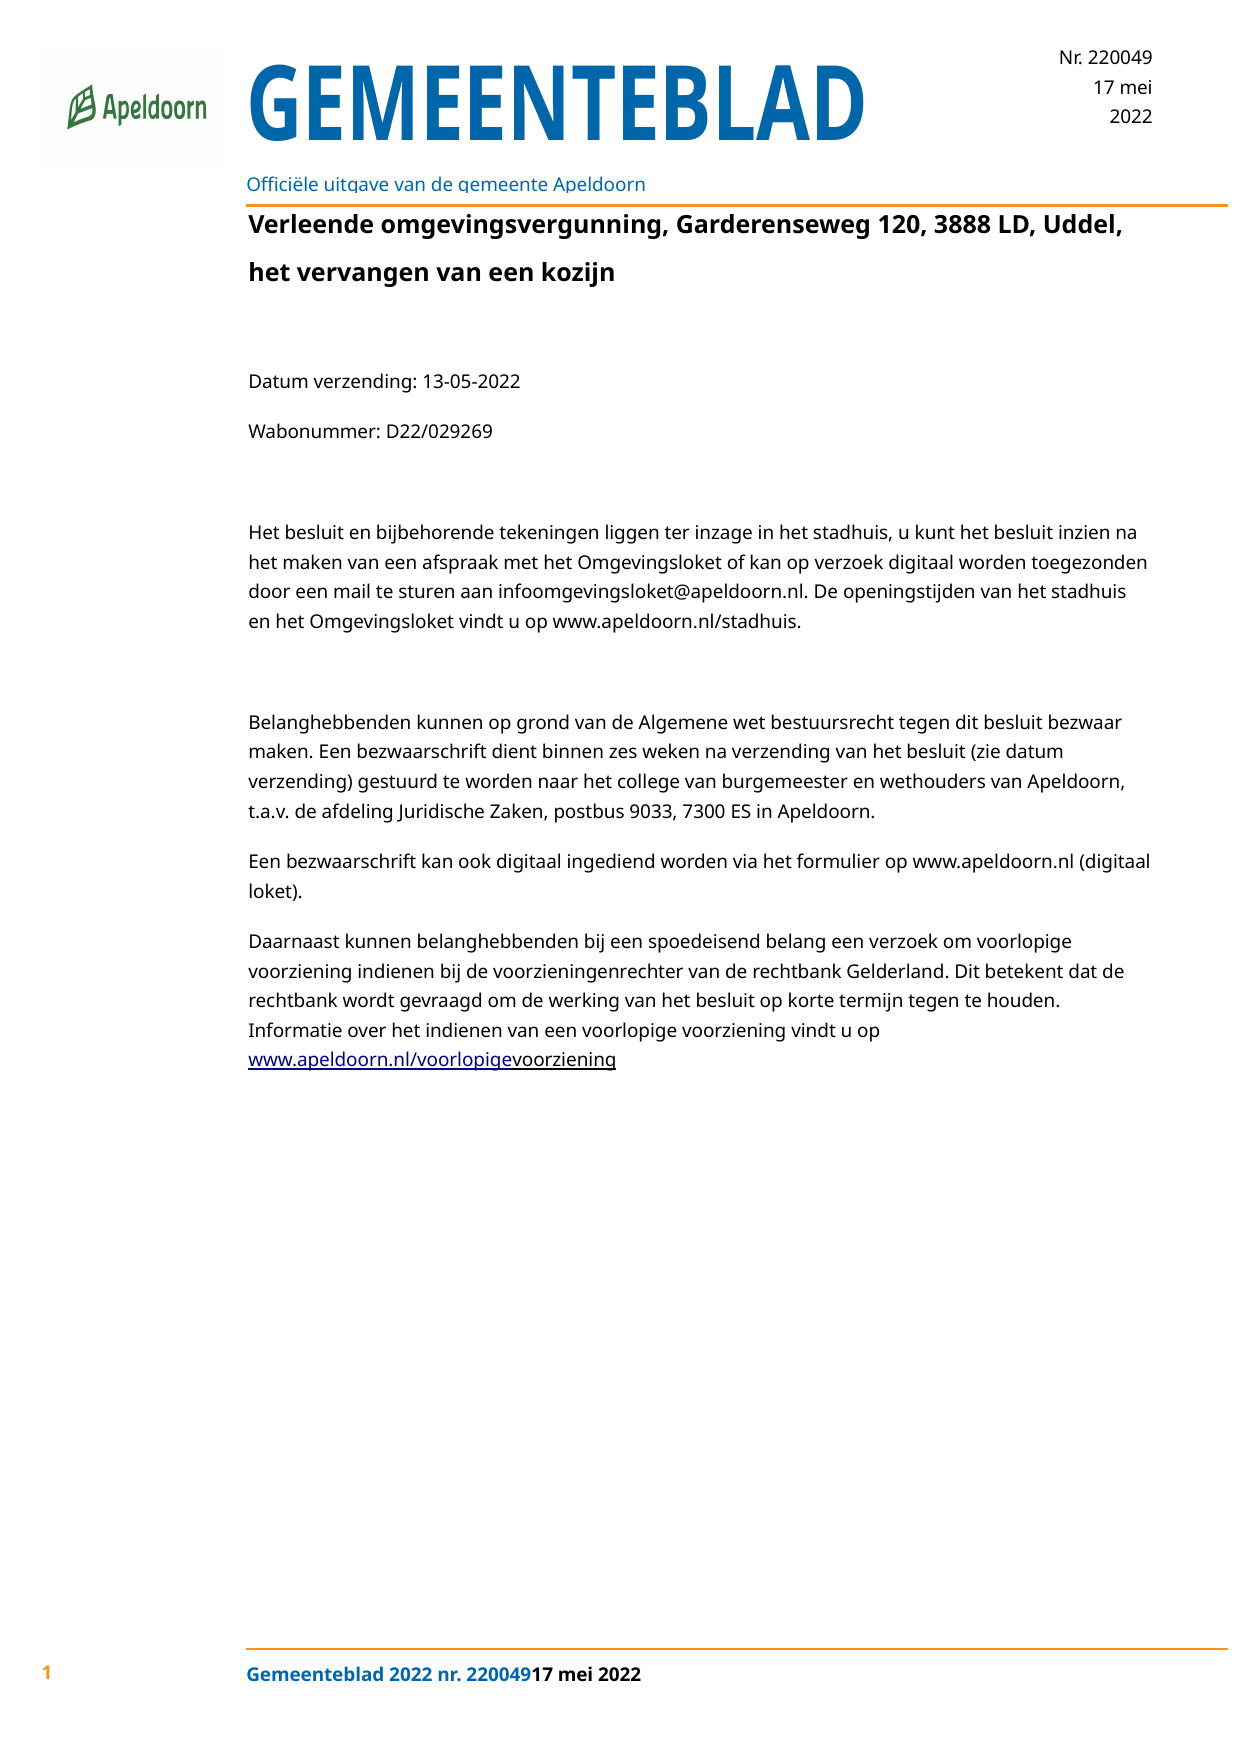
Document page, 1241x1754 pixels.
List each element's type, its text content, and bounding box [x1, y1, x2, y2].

text Daarnaast kunnen belanghebbenden bij een spoedeisend belang een verzoek om voorlopige voorziening indienen bij de voorzieningenrechter van de rechtbank Gelderland. Dit betekent dat de rechtbank wordt gevraagd om de werking van het besluit op korte termijn tegen te houden. Informatie over het indienen van een voorlopige voorziening vindt u op www.apeldoorn.nl/voorlopigevoorziening [248, 928, 1152, 1072]
text Wabonummer: D22/029269 [248, 419, 1152, 444]
text Een bezwaarschrift kan ook digitaal ingediend worden via het formulier op www.apeldoorn.nl (digitaal loket). [248, 848, 1152, 904]
text Datum verzending: 13-05-2022 [248, 368, 1152, 394]
picture [41, 47, 231, 172]
text Het besluit en bijbehorende tekeningen liggen ter inzage in het stadhuis, u kunt het besluit inzien na het maken van een afspraak met het Omgevingsloket of kan op verzoek digitaal worden toegezonden door een mail te sturen aan infoomgevingsloket@apeldoorn.nl. De openingstijden van het stadhuis en het Omgevingsloket vindt u op www.apeldoorn.nl/stadhuis. [248, 519, 1152, 634]
text Belanghebbenden kunnen op grond van de Algemene wet bestuursrecht tegen dit besluit bezwaar maken. Een bezwaarschrift dient binnen zes weken na verzending van het besluit (zie datum verzending) gestuurd te worden naar het college van burgemeester en wethouders van Apeldoorn, t.a.v. de afdeling Juridische Zaken, postbus 9033, 7300 ES in Apeldoorn. [248, 709, 1152, 824]
text Verleende omgevingsvergunning, Garderenseweg 120, 3888 LD, Uddel, het vervangen van een kozijn [248, 207, 1152, 288]
